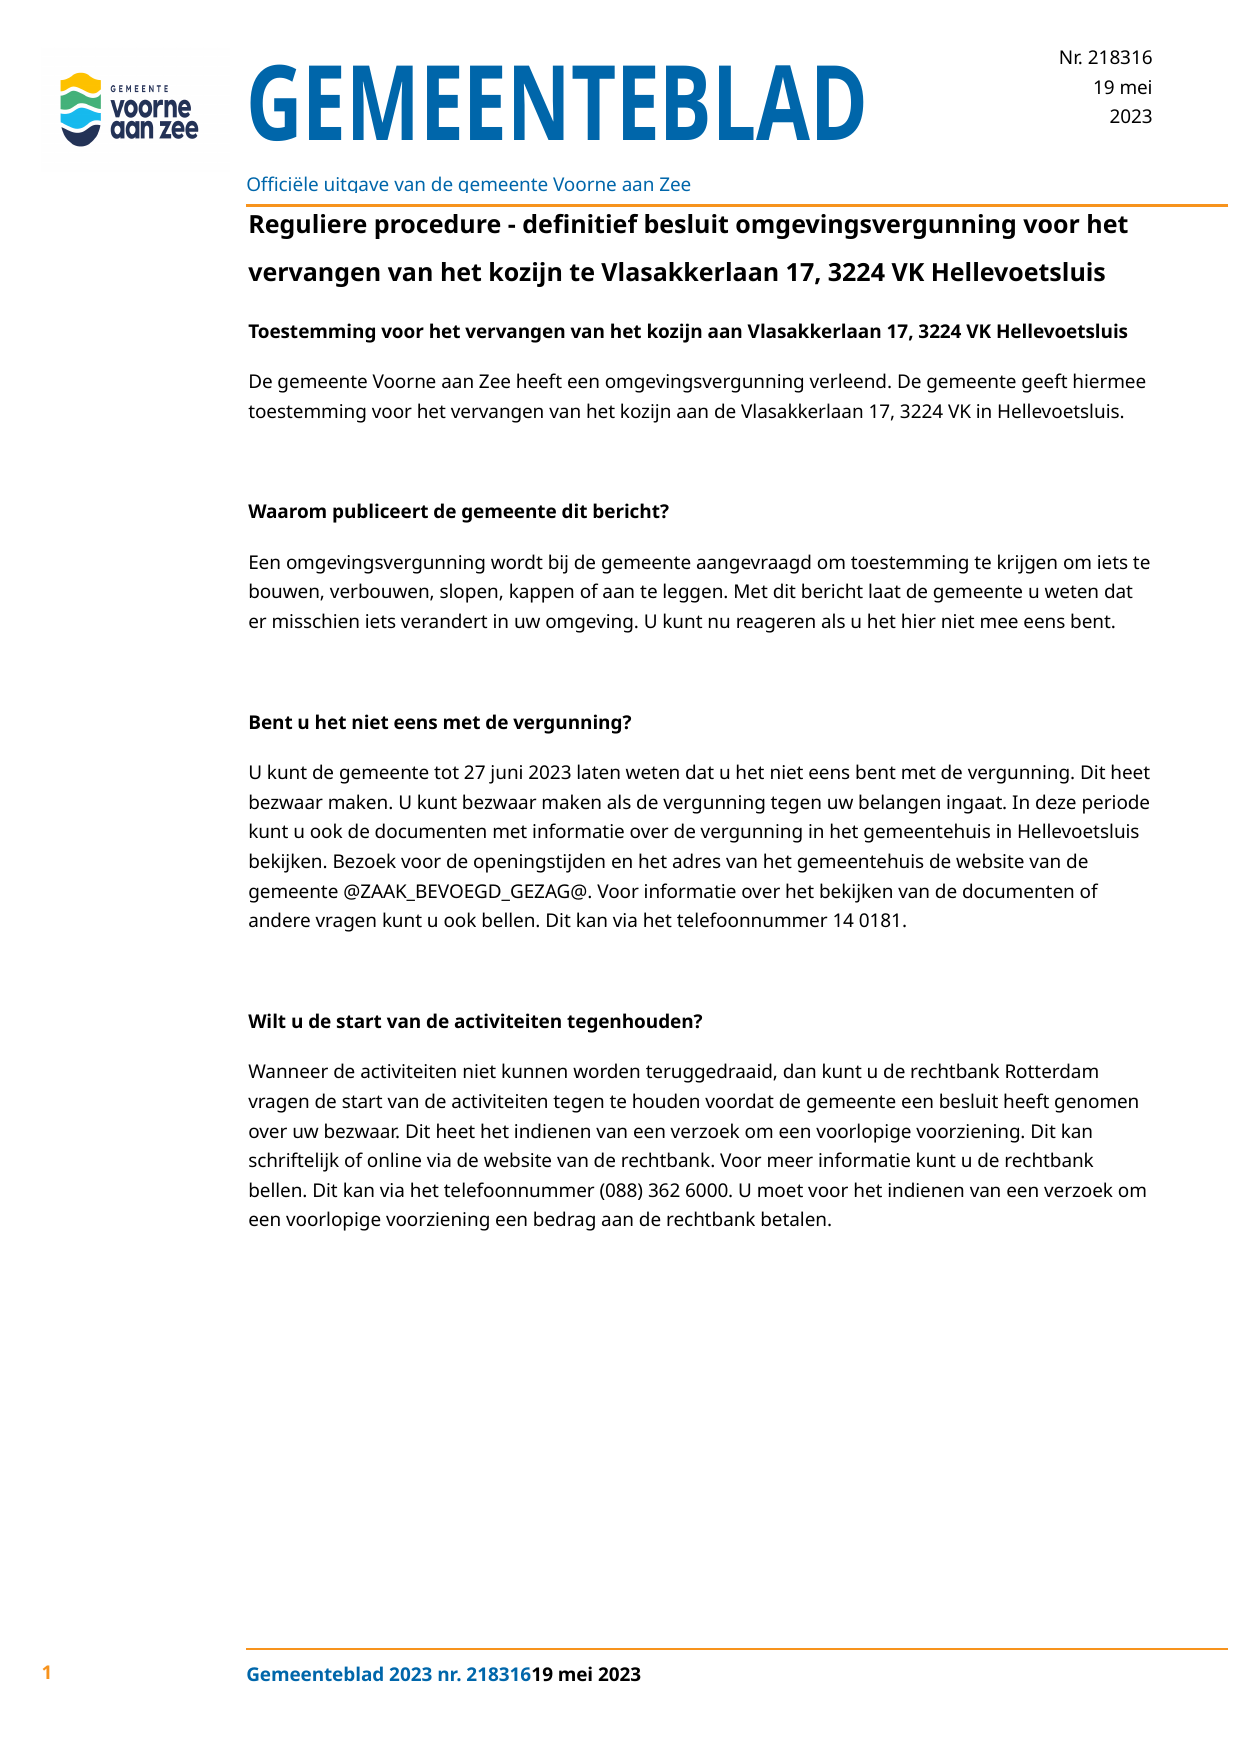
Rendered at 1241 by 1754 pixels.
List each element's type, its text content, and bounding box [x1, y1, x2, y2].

text Wilt u de start van de activiteiten tegenhouden? [248, 1008, 1152, 1034]
text Toestemming voor het vervangen van het kozijn aan Vlasakkerlaan 17, 3224 VK Hellevoetsluis [248, 318, 1152, 344]
text Wanneer de activiteiten niet kunnen worden teruggedraaid, dan kunt u de rechtbank Rotterdam vragen de start van de activiteiten tegen te houden voordat de gemeente een besluit heeft genomen over uw bezwaar. Dit heet het indienen van een verzoek om een voorlopige voorziening. Dit kan schriftelijk of online via de website van de rechtbank. Voor meer informatie kunt u de rechtbank bellen. Dit kan via het telefoonnummer (088) 362 6000. U moet voor het indienen van een verzoek om een voorlopige voorziening een bedrag aan de rechtbank betalen. [248, 1059, 1152, 1232]
text Waarom publiceert de gemeente dit bericht? [248, 499, 1152, 524]
text Een omgevingsvergunning wordt bij de gemeente aangevraagd om toestemming te krijgen om iets te bouwen, verbouwen, slopen, kappen of aan te leggen. Met dit bericht laat de gemeente u weten dat er misschien iets verandert in uw omgeving. U kunt nu reageren als u het hier niet mee eens bent. [248, 549, 1152, 634]
picture [41, 47, 231, 172]
text Reguliere procedure - definitief besluit omgevingsvergunning voor het vervangen van het kozijn te Vlasakkerlaan 17, 3224 VK Hellevoetsluis [248, 207, 1152, 288]
text De gemeente Voorne aan Zee heeft een omgevingsvergunning verleend. De gemeente geeft hiermee toestemming voor het vervangen van het kozijn aan de Vlasakkerlaan 17, 3224 VK in Hellevoetsluis. [248, 368, 1152, 424]
text Bent u het niet eens met de vergunning? [248, 709, 1152, 735]
text U kunt de gemeente tot 27 juni 2023 laten weten dat u het niet eens bent met de vergunning. Dit heet bezwaar maken. U kunt bezwaar maken als de vergunning tegen uw belangen ingaat. In deze periode kunt u ook de documenten met informatie over de vergunning in het gemeentehuis in Hellevoetsluis bekijken. Bezoek voor de openingstijden en het adres van het gemeentehuis de website van de gemeente @ZAAK_BEVOEGD_GEZAG@. Voor informatie over het bekijken van de documenten of andere vragen kunt u ook bellen. Dit kan via het telefoonnummer 14 0181. [248, 759, 1152, 933]
